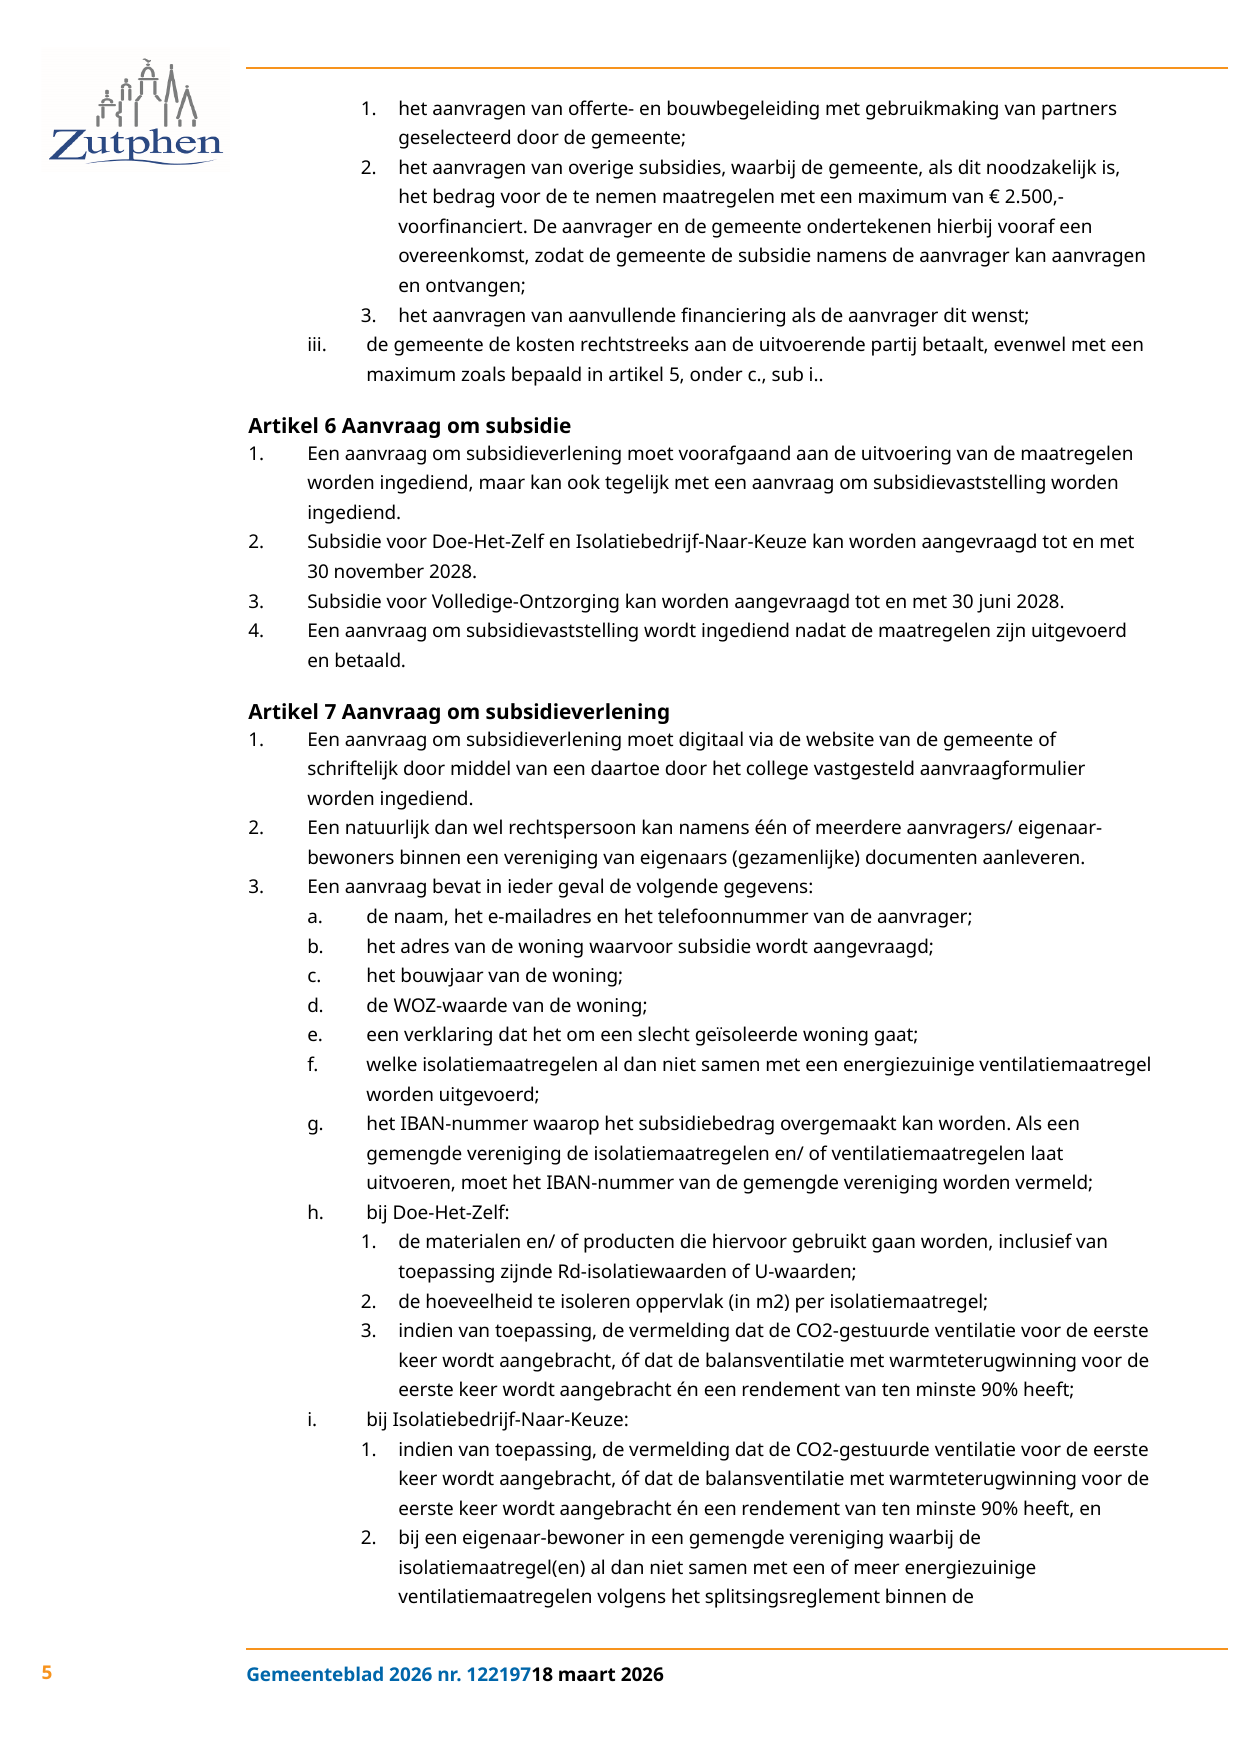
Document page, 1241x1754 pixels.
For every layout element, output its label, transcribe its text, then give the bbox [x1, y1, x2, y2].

list bij Isolatiebedrijf-Naar-Keuze: [307, 1406, 1152, 1432]
list het bouwjaar van de woning; [307, 962, 1152, 988]
list het IBAN-nummer waarop het subsidiebedrag overgemaakt kan worden. Als een gemengde vereniging de isolatiemaatregelen en/ of ventilatiemaatregelen laat uitvoeren, moet het IBAN-nummer van de gemengde vereniging worden vermeld; [307, 1110, 1152, 1195]
list het aanvragen van offerte- en bouwbegeleiding met gebruikmaking van partners geselecteerd door de gemeente; [361, 95, 1152, 150]
list Een aanvraag om subsidieverlening moet digitaal via de website van de gemeente of schriftelijk door middel van een daartoe door het college vastgesteld aanvraagformulier worden ingediend. [248, 726, 1152, 811]
list Een aanvraag bevat in ieder geval de volgende gegevens: [248, 874, 1152, 899]
list Een aanvraag om subsidievaststelling wordt ingediend nadat de maatregelen zijn uitgevoerd en betaald. [248, 617, 1152, 673]
list Subsidie voor Volledige-Ontzorging kan worden aangevraagd tot en met 30 juni 2028. [248, 588, 1152, 613]
list de naam, het e-mailadres en het telefoonnummer van de aanvrager; [307, 903, 1152, 929]
list een verklaring dat het om een slecht geïsoleerde woning gaat; [307, 1022, 1152, 1047]
list indien van toepassing, de vermelding dat de CO2-gestuurde ventilatie voor de eerste keer wordt aangebracht, óf dat de balansventilatie met warmteterugwinning voor de eerste keer wordt aangebracht én een rendement van ten minste 90% heeft, en [361, 1436, 1152, 1521]
list de gemeente de kosten rechtstreeks aan de uitvoerende partij betaalt, evenwel met een maximum zoals bepaald in artikel 5, onder c., sub i.. [307, 331, 1152, 387]
picture [41, 47, 231, 172]
list het aanvragen van overige subsidies, waarbij de gemeente, als dit noodzakelijk is, het bedrag voor de te nemen maatregelen met een maximum van € 2.500,- voorfinanciert. De aanvrager en de gemeente ondertekenen hierbij vooraf een overeenkomst, zodat de gemeente de subsidie namens de aanvrager kan aanvragen en ontvangen; [361, 154, 1152, 298]
list het adres van de woning waarvoor subsidie wordt aangevraagd; [307, 933, 1152, 959]
list de materialen en/ of producten die hiervoor gebruikt gaan worden, inclusief van toepassing zijnde Rd-isolatiewaarden of U-waarden; [361, 1229, 1152, 1284]
list de hoeveelheid te isoleren oppervlak (in m2) per isolatiemaatregel; [361, 1288, 1152, 1314]
list de WOZ-waarde van de woning; [307, 992, 1152, 1018]
list Subsidie voor Doe-Het-Zelf en Isolatiebedrijf-Naar-Keuze kan worden aangevraagd tot en met 30 november 2028. [248, 529, 1152, 584]
list Een natuurlijk dan wel rechtspersoon kan namens één of meerdere aanvragers/ eigenaar-bewoners binnen een vereniging van eigenaars (gezamenlijke) documenten aanleveren. [248, 814, 1152, 870]
text Artikel 7 Aanvraag om subsidieverlening [248, 697, 1152, 726]
text Artikel 6 Aanvraag om subsidie [248, 411, 1152, 440]
list welke isolatiemaatregelen al dan niet samen met een energiezuinige ventilatiemaatregel worden uitgevoerd; [307, 1051, 1152, 1107]
list bij Doe-Het-Zelf: [307, 1199, 1152, 1225]
list bij een eigenaar-bewoner in een gemengde vereniging waarbij de isolatiemaatregel(en) al dan niet samen met een of meer energiezuinige ventilatiemaatregelen volgens het splitsingsreglement binnen de [361, 1524, 1152, 1609]
list het aanvragen van aanvullende financiering als de aanvrager dit wenst; [361, 302, 1152, 328]
list indien van toepassing, de vermelding dat de CO2-gestuurde ventilatie voor de eerste keer wordt aangebracht, óf dat de balansventilatie met warmteterugwinning voor de eerste keer wordt aangebracht én een rendement van ten minste 90% heeft; [361, 1317, 1152, 1402]
list Een aanvraag om subsidieverlening moet voorafgaand aan de uitvoering van de maatregelen worden ingediend, maar kan ook tegelijk met een aanvraag om subsidievaststelling worden ingediend. [248, 440, 1152, 525]
